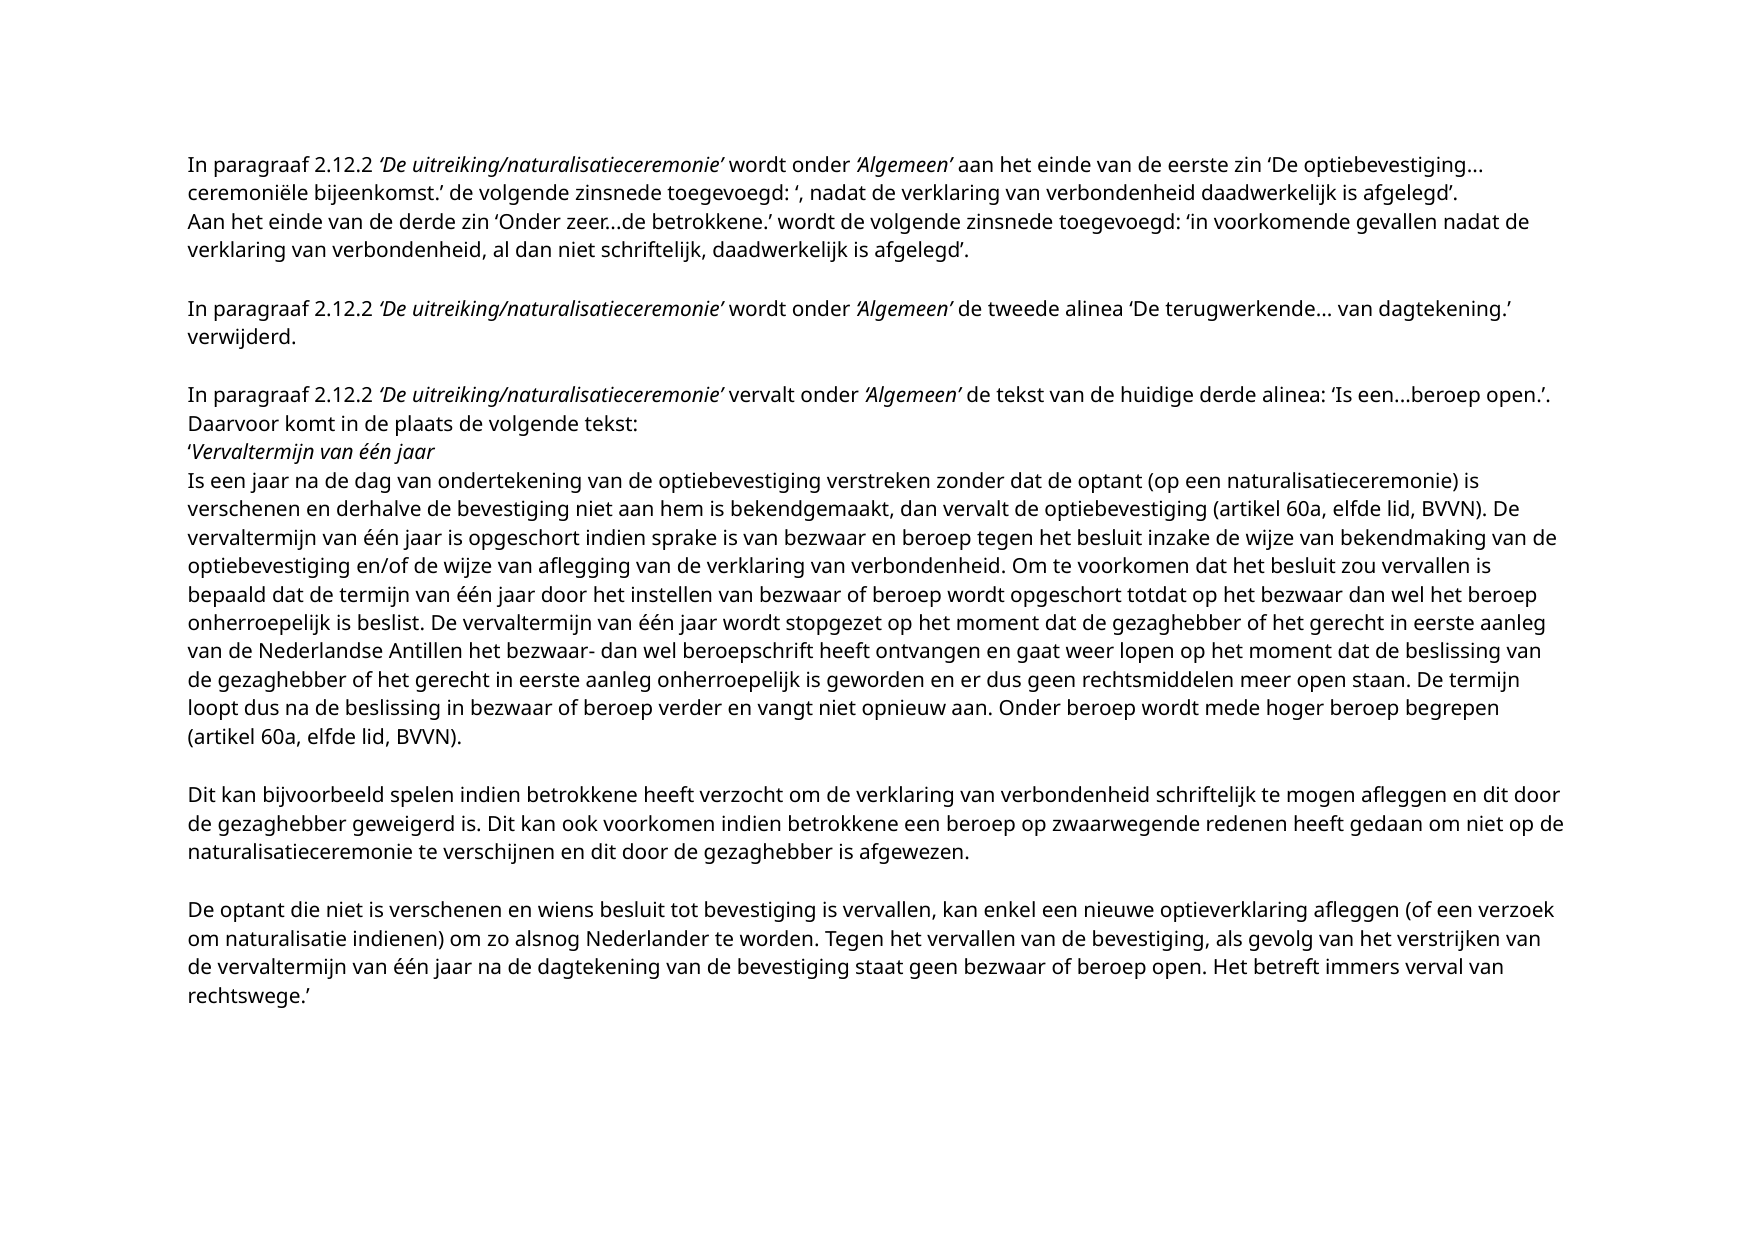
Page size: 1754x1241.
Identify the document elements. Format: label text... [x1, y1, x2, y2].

text Is een jaar na de dag van ondertekening van de optiebevestiging verstreken zonder dat de optant (op een naturalisatieceremonie) is verschenen en derhalve de bevestiging niet aan hem is bekendgemaakt, dan vervalt de optiebevestiging (artikel 60a, elfde lid, BVVN). De vervaltermijn van één jaar is opgeschort indien sprake is van bezwaar en beroep tegen het besluit inzake de wijze van bekendmaking van de optiebevestiging en/of de wijze van aflegging van de verklaring van verbondenheid. Om te voorkomen dat het besluit zou vervallen is bepaald dat de termijn van één jaar door het instellen van bezwaar of beroep wordt opgeschort totdat op het bezwaar dan wel het beroep onherroepelijk is beslist. De vervaltermijn van één jaar wordt stopgezet op het moment dat de gezaghebber of het gerecht in eerste aanleg van de Nederlandse Antillen het bezwaar- dan wel beroepschrift heeft ontvangen en gaat weer lopen op het moment dat de beslissing van de gezaghebber of het gerecht in eerste aanleg onherroepelijk is geworden en er dus geen rechtsmiddelen meer open staan. De termijn loopt dus na de beslissing in bezwaar of beroep verder en vangt niet opnieuw aan. Onder beroep wordt mede hoger beroep begrepen (artikel 60a, elfde lid, BVVN). [187, 466, 1566, 750]
text Aan het einde van de derde zin ‘Onder zeer...de betrokkene.’ wordt de volgende zinsnede toegevoegd: ‘in voorkomende gevallen nadat de verklaring van verbondenheid, al dan niet schriftelijk, daadwerkelijk is afgelegd’. [187, 207, 1566, 264]
text De optant die niet is verschenen en wiens besluit tot bevestiging is vervallen, kan enkel een nieuwe optieverklaring afleggen (of een verzoek om naturalisatie indienen) om zo alsnog Nederlander te worden. Tegen het vervallen van de bevestiging, als gevolg van het verstrijken van de vervaltermijn van één jaar na de dagtekening van de bevestiging staat geen bezwaar of beroep open. Het betreft immers verval van rechtswege.’ [187, 896, 1566, 1009]
text In paragraaf 2.12.2 ‘De uitreiking/naturalisatieceremonie’ wordt onder ‘Algemeen’ aan het einde van de eerste zin ‘De optiebevestiging... ceremoniële bijeenkomst.’ de volgende zinsnede toegevoegd: ‘, nadat de verklaring van verbondenheid daadwerkelijk is afgelegd’. [187, 150, 1566, 207]
text In paragraaf 2.12.2 ‘De uitreiking/naturalisatieceremonie’ vervalt onder ‘Algemeen’ de tekst van de huidige derde alinea: ‘Is een...beroep open.’. Daarvoor komt in de plaats de volgende tekst: [187, 381, 1566, 437]
text ‘Vervaltermijn van één jaar [187, 437, 1566, 466]
text Dit kan bijvoorbeeld spelen indien betrokkene heeft verzocht om de verklaring van verbondenheid schriftelijk te mogen afleggen en dit door de gezaghebber geweigerd is. Dit kan ook voorkomen indien betrokkene een beroep op zwaarwegende redenen heeft gedaan om niet op de naturalisatieceremonie te verschijnen en dit door de gezaghebber is afgewezen. [187, 780, 1566, 866]
text In paragraaf 2.12.2 ‘De uitreiking/naturalisatieceremonie’ wordt onder ‘Algemeen’ de tweede alinea ‘De terugwerkende... van dagtekening.’ verwijderd. [187, 294, 1566, 351]
